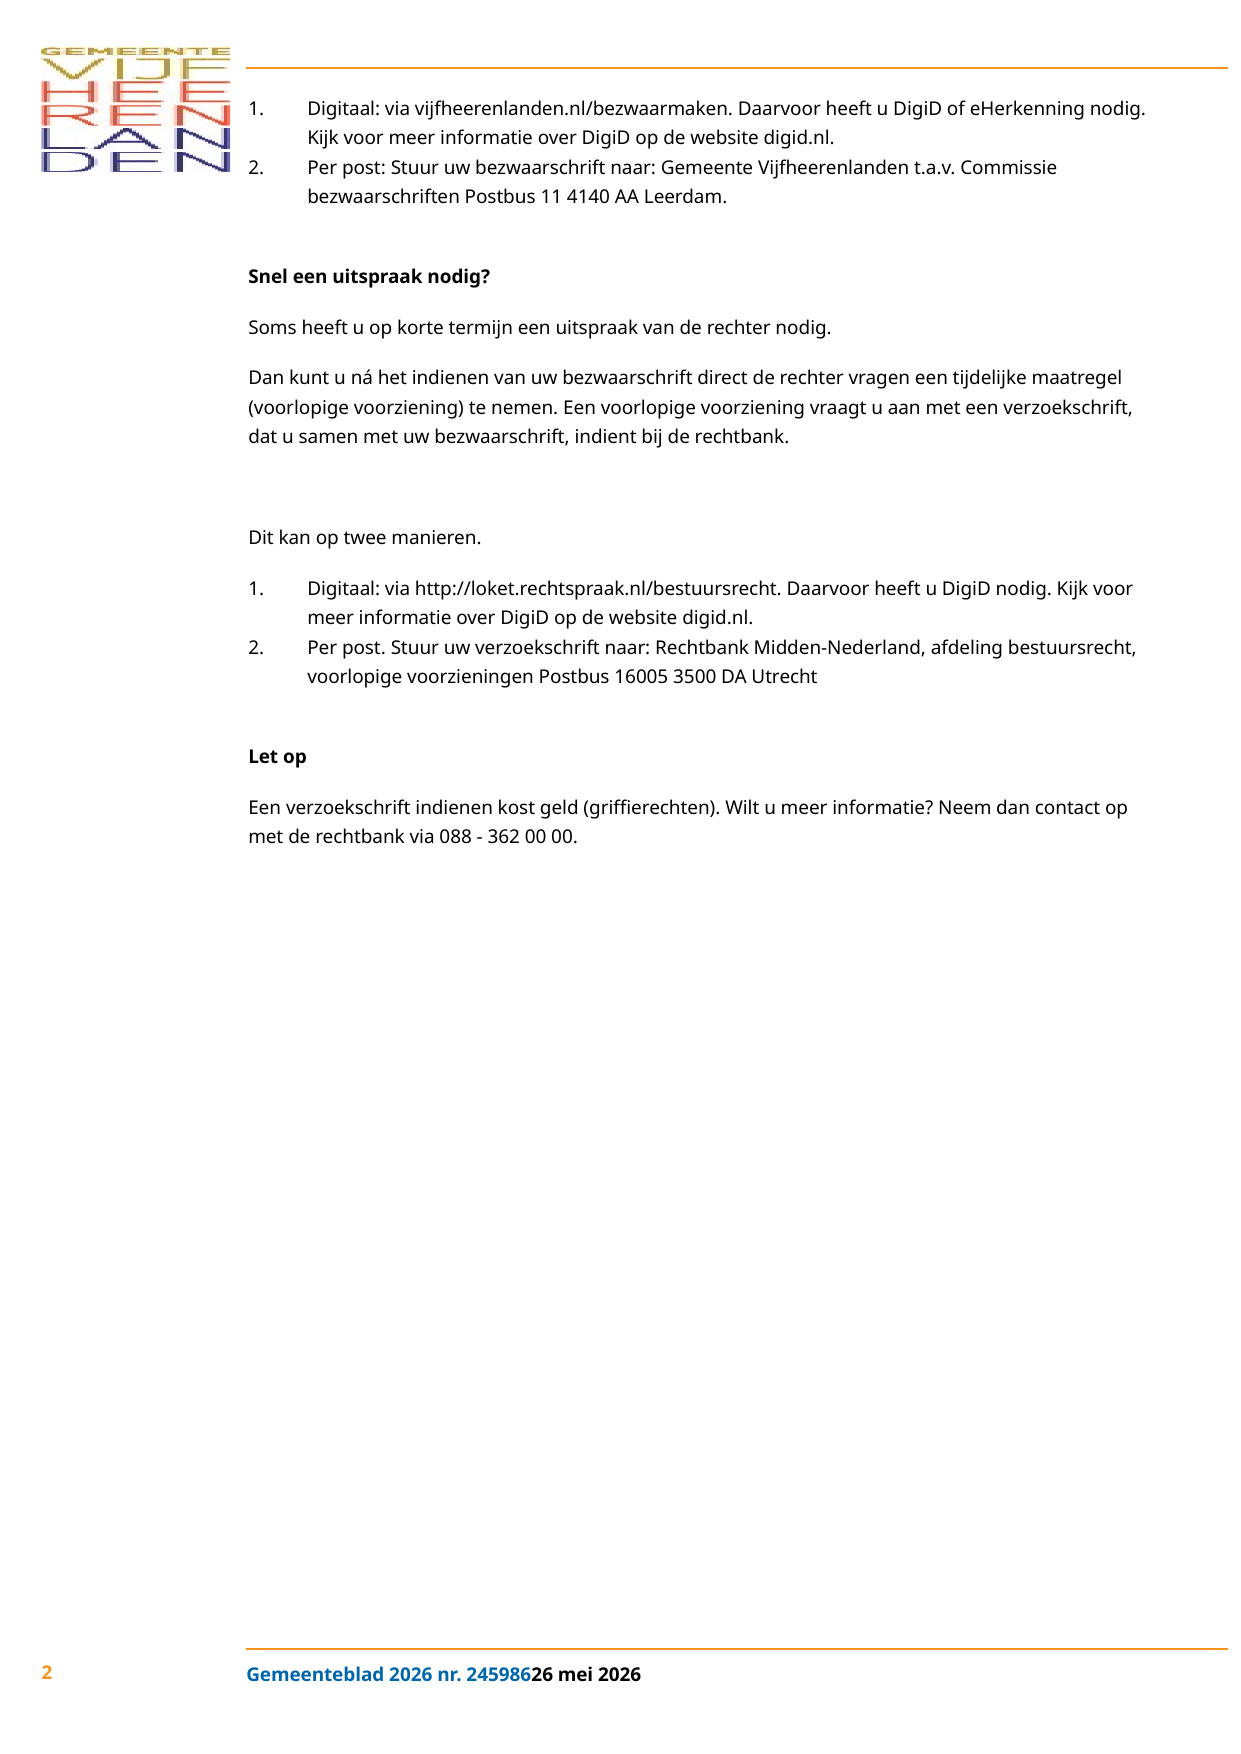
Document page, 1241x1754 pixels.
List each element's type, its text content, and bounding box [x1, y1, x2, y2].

list Per post. Stuur uw verzoekschrift naar: Rechtbank Midden-Nederland, afdeling bestuursrecht, voorlopige voorzieningen Postbus 16005 3500 DA Utrecht [248, 634, 1152, 689]
text Snel een uitspraak nodig? [248, 263, 1152, 289]
list Digitaal: via vijfheerenlanden.nl/bezwaarmaken. Daarvoor heeft u DigiD of eHerkenning nodig. Kijk voor meer informatie over DigiD op de website digid.nl. [248, 95, 1152, 150]
text Een verzoekschrift indienen kost geld (griffierechten). Wilt u meer informatie? Neem dan contact op met de rechtbank via 088 - 362 00 00. [248, 794, 1152, 849]
text Soms heeft u op korte termijn een uitspraak van de rechter nodig. [248, 314, 1152, 340]
text Dit kan op twee manieren. [248, 524, 1152, 550]
text Let op [248, 743, 1152, 769]
picture [41, 47, 231, 172]
list Digitaal: via http://loket.rechtspraak.nl/bestuursrecht. Daarvoor heeft u DigiD nodig. Kijk voor meer informatie over DigiD op de website digid.nl. [248, 575, 1152, 630]
list Per post: Stuur uw bezwaarschrift naar: Gemeente Vijfheerenlanden t.a.v. Commissie bezwaarschriften Postbus 11 4140 AA Leerdam. [248, 154, 1152, 209]
text Dan kunt u ná het indienen van uw bezwaarschrift direct de rechter vragen een tijdelijke maatregel (voorlopige voorziening) te nemen. Een voorlopige voorziening vraagt u aan met een verzoekschrift, dat u samen met uw bezwaarschrift, indient bij de rechtbank. [248, 364, 1152, 449]
